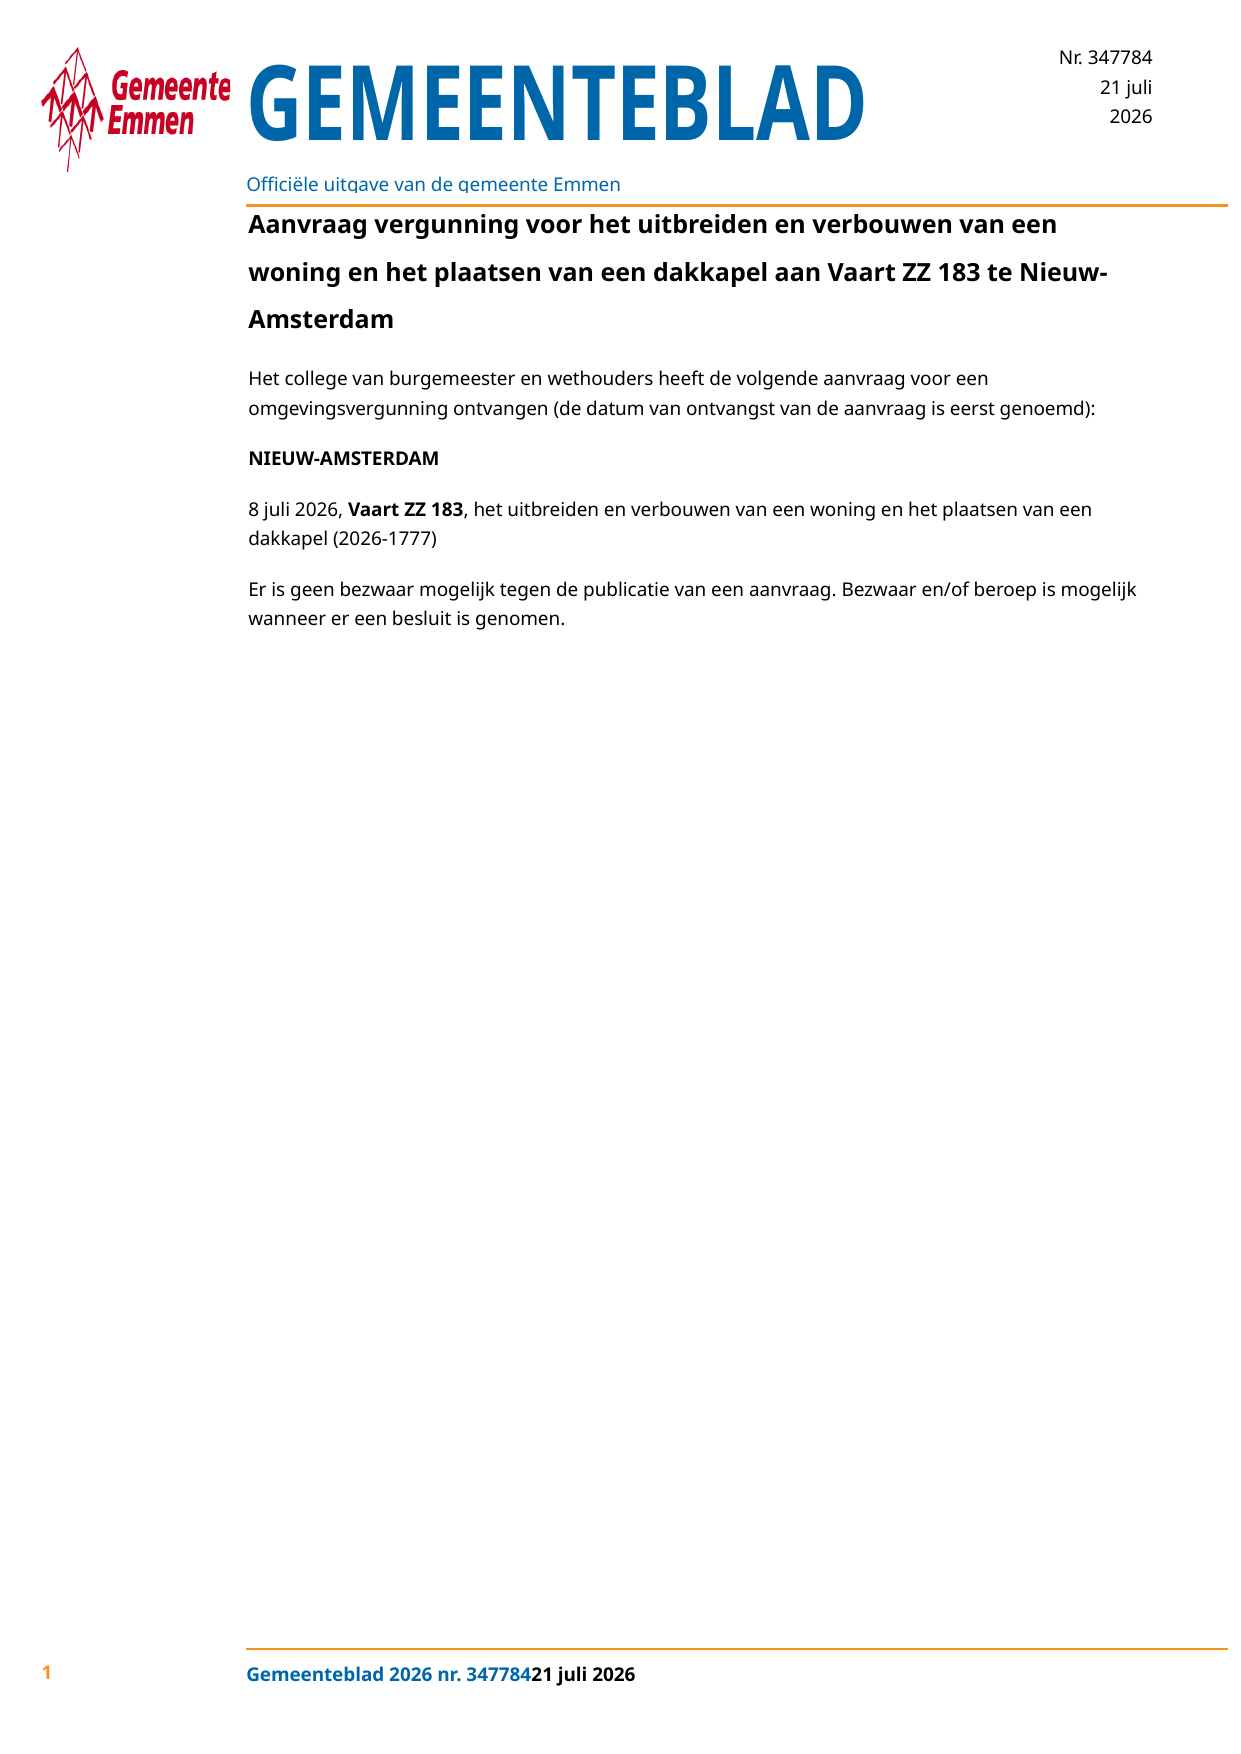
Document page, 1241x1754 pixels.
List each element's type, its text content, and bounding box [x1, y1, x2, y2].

picture [41, 47, 231, 172]
text Het college van burgemeester en wethouders heeft de volgende aanvraag voor een omgevingsvergunning ontvangen (de datum van ontvangst van de aanvraag is eerst genoemd): [248, 366, 1152, 421]
text NIEUW-AMSTERDAM [248, 446, 1152, 471]
text 8 juli 2026, Vaart ZZ 183, het uitbreiden en verbouwen van een woning en het plaatsen van een dakkapel (2026-1777) [248, 496, 1152, 551]
text Aanvraag vergunning voor het uitbreiden en verbouwen van een woning en het plaatsen van een dakkapel aan Vaart ZZ 183 te Nieuw-Amsterdam [248, 207, 1152, 336]
text Er is geen bezwaar mogelijk tegen de publicatie van een aanvraag. Bezwaar en/of beroep is mogelijk wanneer er een besluit is genomen. [248, 576, 1152, 631]
